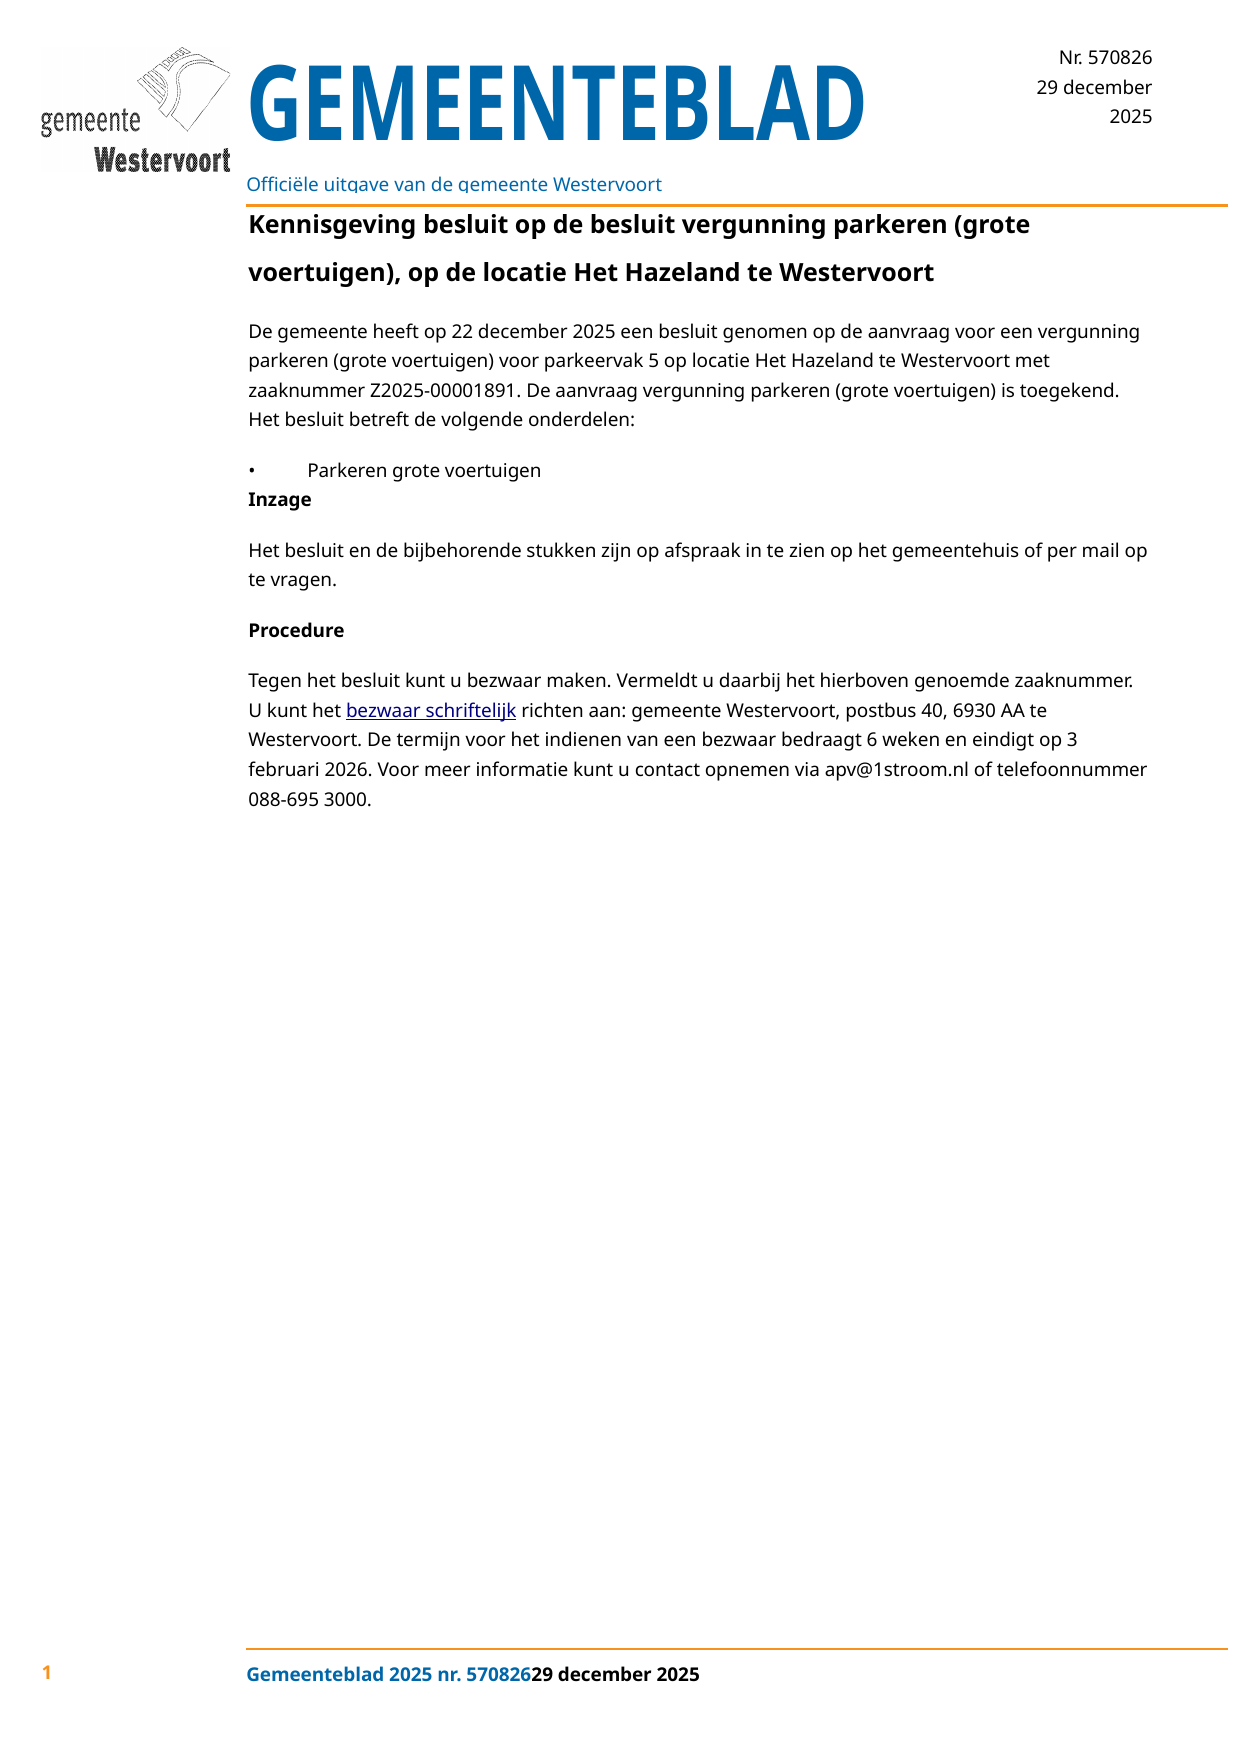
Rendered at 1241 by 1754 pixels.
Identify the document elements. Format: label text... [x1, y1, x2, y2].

text De gemeente heeft op 22 december 2025 een besluit genomen op de aanvraag voor een vergunning parkeren (grote voertuigen) voor parkeervak 5 op locatie Het Hazeland te Westervoort met zaaknummer Z2025-00001891. De aanvraag vergunning parkeren (grote voertuigen) is toegekend. Het besluit betreft de volgende onderdelen: [248, 318, 1152, 432]
text Inzage [248, 487, 1152, 512]
text Tegen het besluit kunt u bezwaar maken. Vermeldt u daarbij het hierboven genoemde zaaknummer. U kunt het bezwaar schriftelijk richten aan: gemeente Westervoort, postbus 40, 6930 AA te Westervoort. De termijn voor het indienen van een bezwaar bedraagt 6 weken en eindigt op 3 februari 2026. Voor meer informatie kunt u contact opnemen via apv@1stroom.nl of telefoonnummer 088-695 3000. [248, 667, 1152, 812]
text Kennisgeving besluit op de besluit vergunning parkeren (grote voertuigen), op de locatie Het Hazeland te Westervoort [248, 207, 1152, 288]
text Procedure [248, 617, 1152, 643]
picture [41, 47, 231, 172]
list Parkeren grote voertuigen [248, 457, 1152, 483]
text Het besluit en de bijbehorende stukken zijn op afspraak in te zien op het gemeentehuis of per mail op te vragen. [248, 537, 1152, 592]
